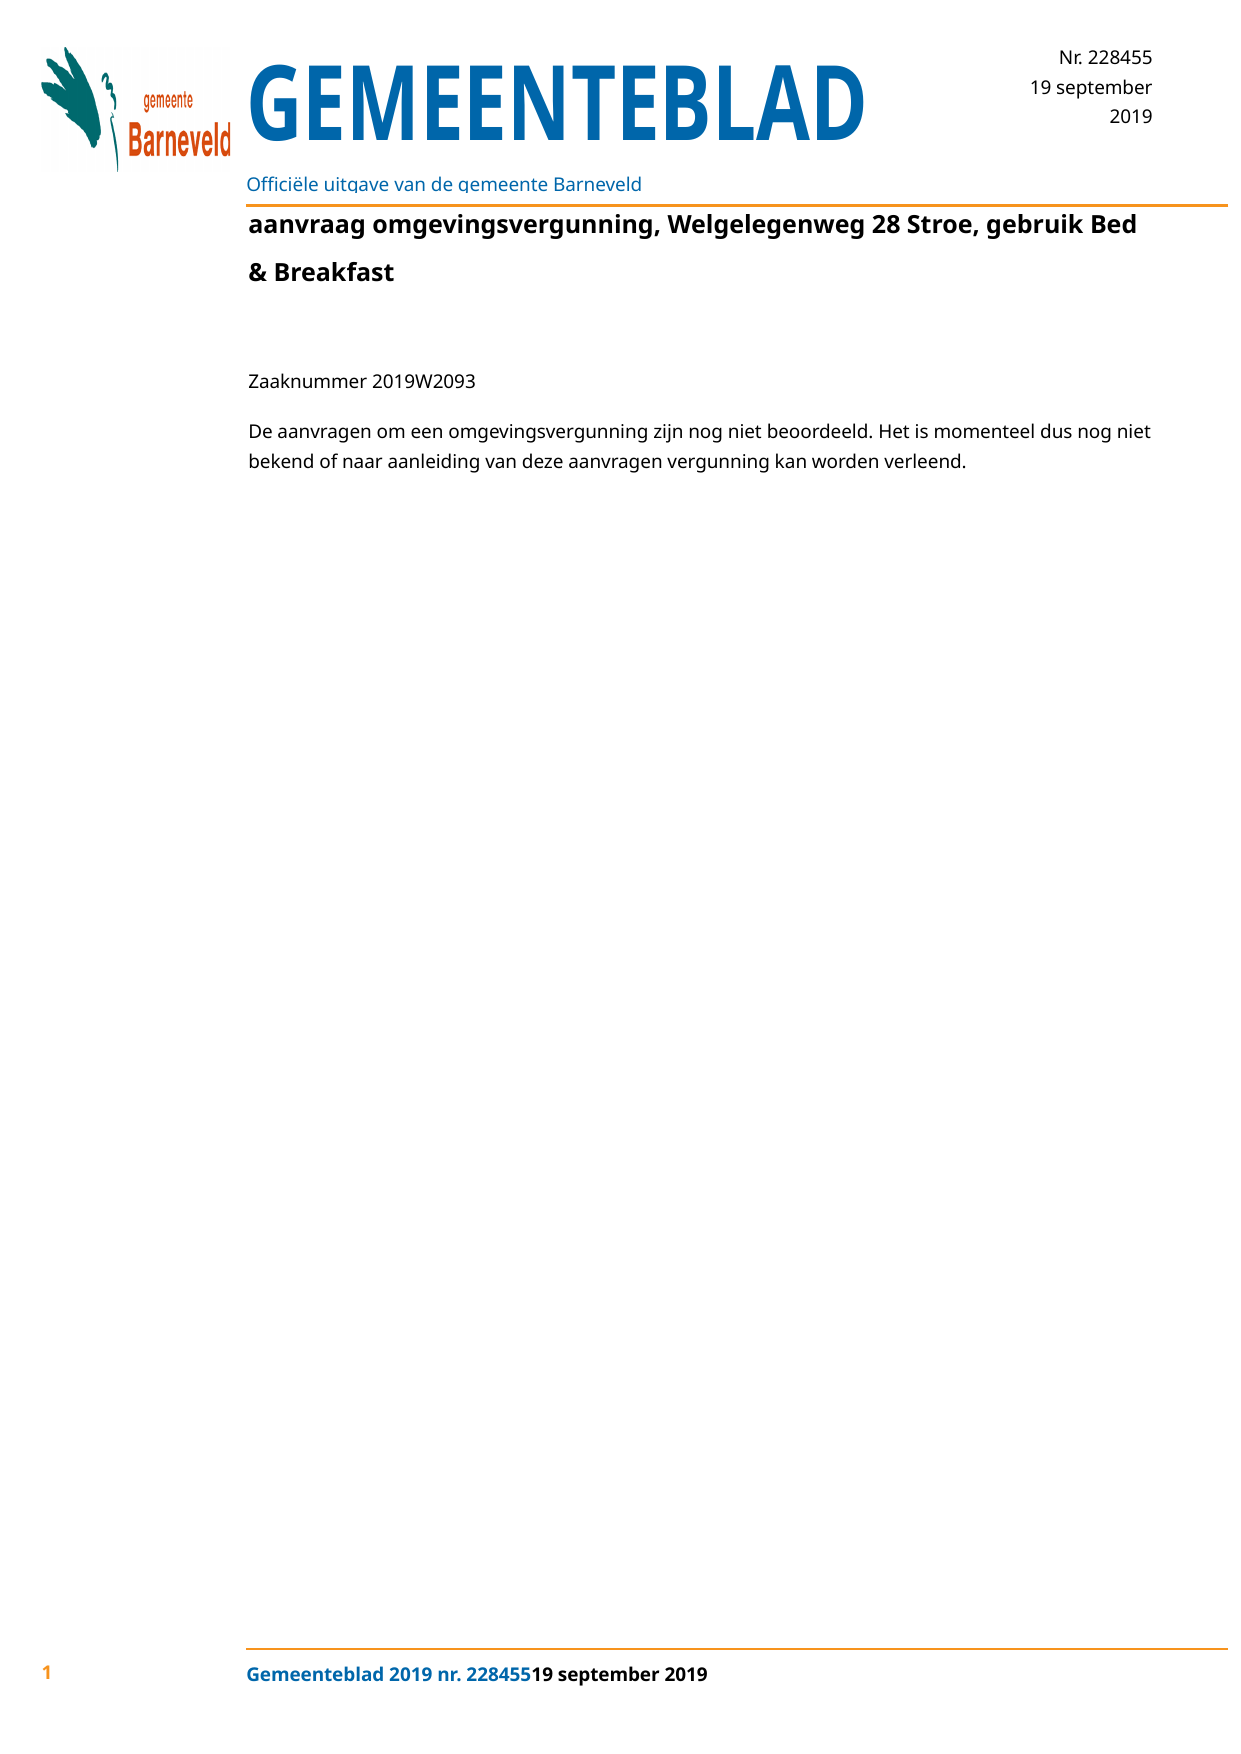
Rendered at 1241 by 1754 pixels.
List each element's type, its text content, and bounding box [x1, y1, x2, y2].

text De aanvragen om een omgevingsvergunning zijn nog niet beoordeeld. Het is momenteel dus nog niet bekend of naar aanleiding van deze aanvragen vergunning kan worden verleend. [248, 419, 1152, 474]
text Zaaknummer 2019W2093 [248, 368, 1152, 394]
picture [41, 47, 231, 172]
text aanvraag omgevingsvergunning, Welgelegenweg 28 Stroe, gebruik Bed & Breakfast [248, 207, 1152, 288]
